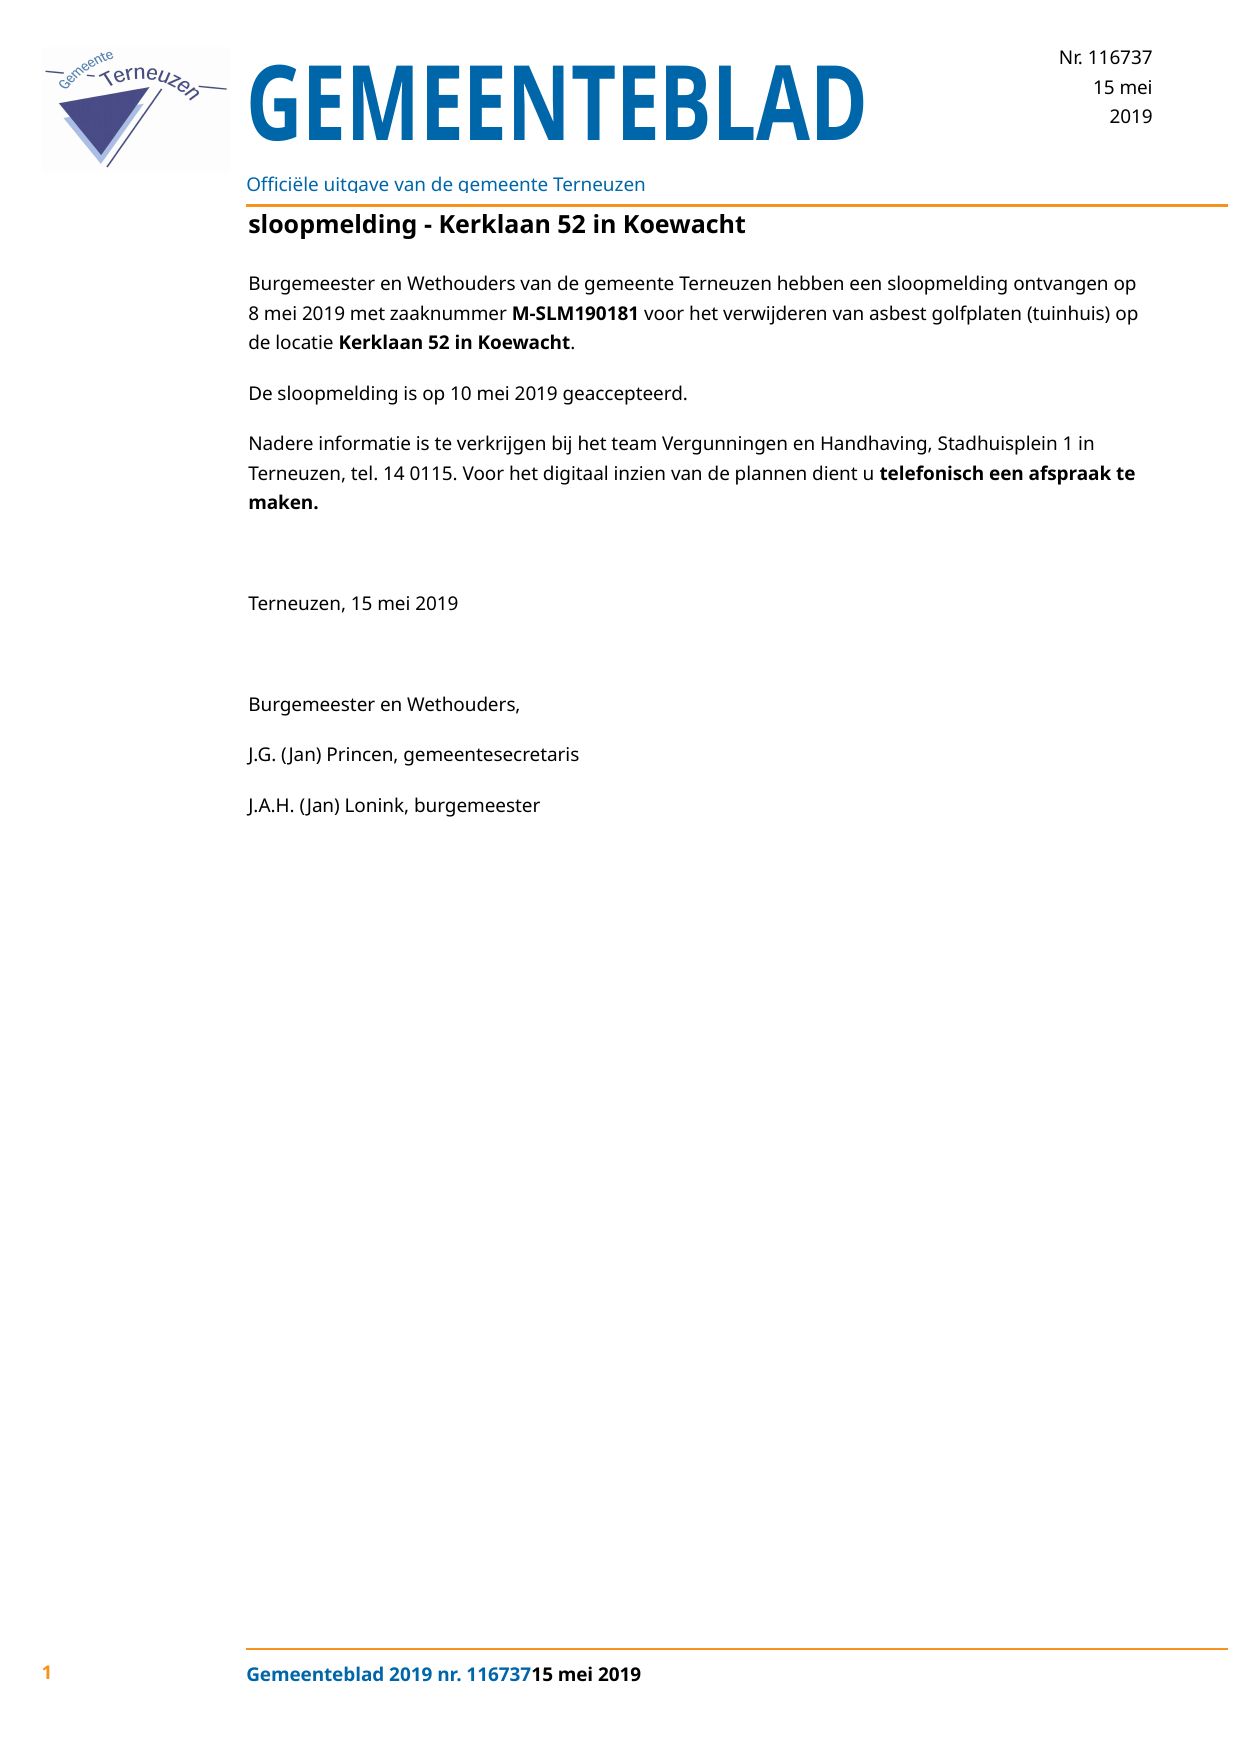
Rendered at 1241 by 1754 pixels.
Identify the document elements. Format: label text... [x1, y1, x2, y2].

text J.G. (Jan) Princen, gemeentesecretaris [248, 742, 1152, 767]
text J.A.H. (Jan) Lonink, burgemeester [248, 792, 1152, 818]
text Terneuzen, 15 mei 2019 [248, 590, 1152, 616]
picture [41, 47, 231, 172]
text De sloopmelding is op 10 mei 2019 geaccepteerd. [248, 380, 1152, 406]
text Nadere informatie is te verkrijgen bij het team Vergunningen en Handhaving, Stadhuisplein 1 in Terneuzen, tel. 14 0115. Voor het digitaal inzien van de plannen dient u telefonisch een afspraak te maken. [248, 430, 1152, 515]
text sloopmelding - Kerklaan 52 in Koewacht [248, 207, 1152, 241]
text Burgemeester en Wethouders, [248, 691, 1152, 717]
text Burgemeester en Wethouders van de gemeente Terneuzen hebben een sloopmelding ontvangen op 8 mei 2019 met zaaknummer M-SLM190181 voor het verwijderen van asbest golfplaten (tuinhuis) op de locatie Kerklaan 52 in Koewacht. [248, 270, 1152, 355]
